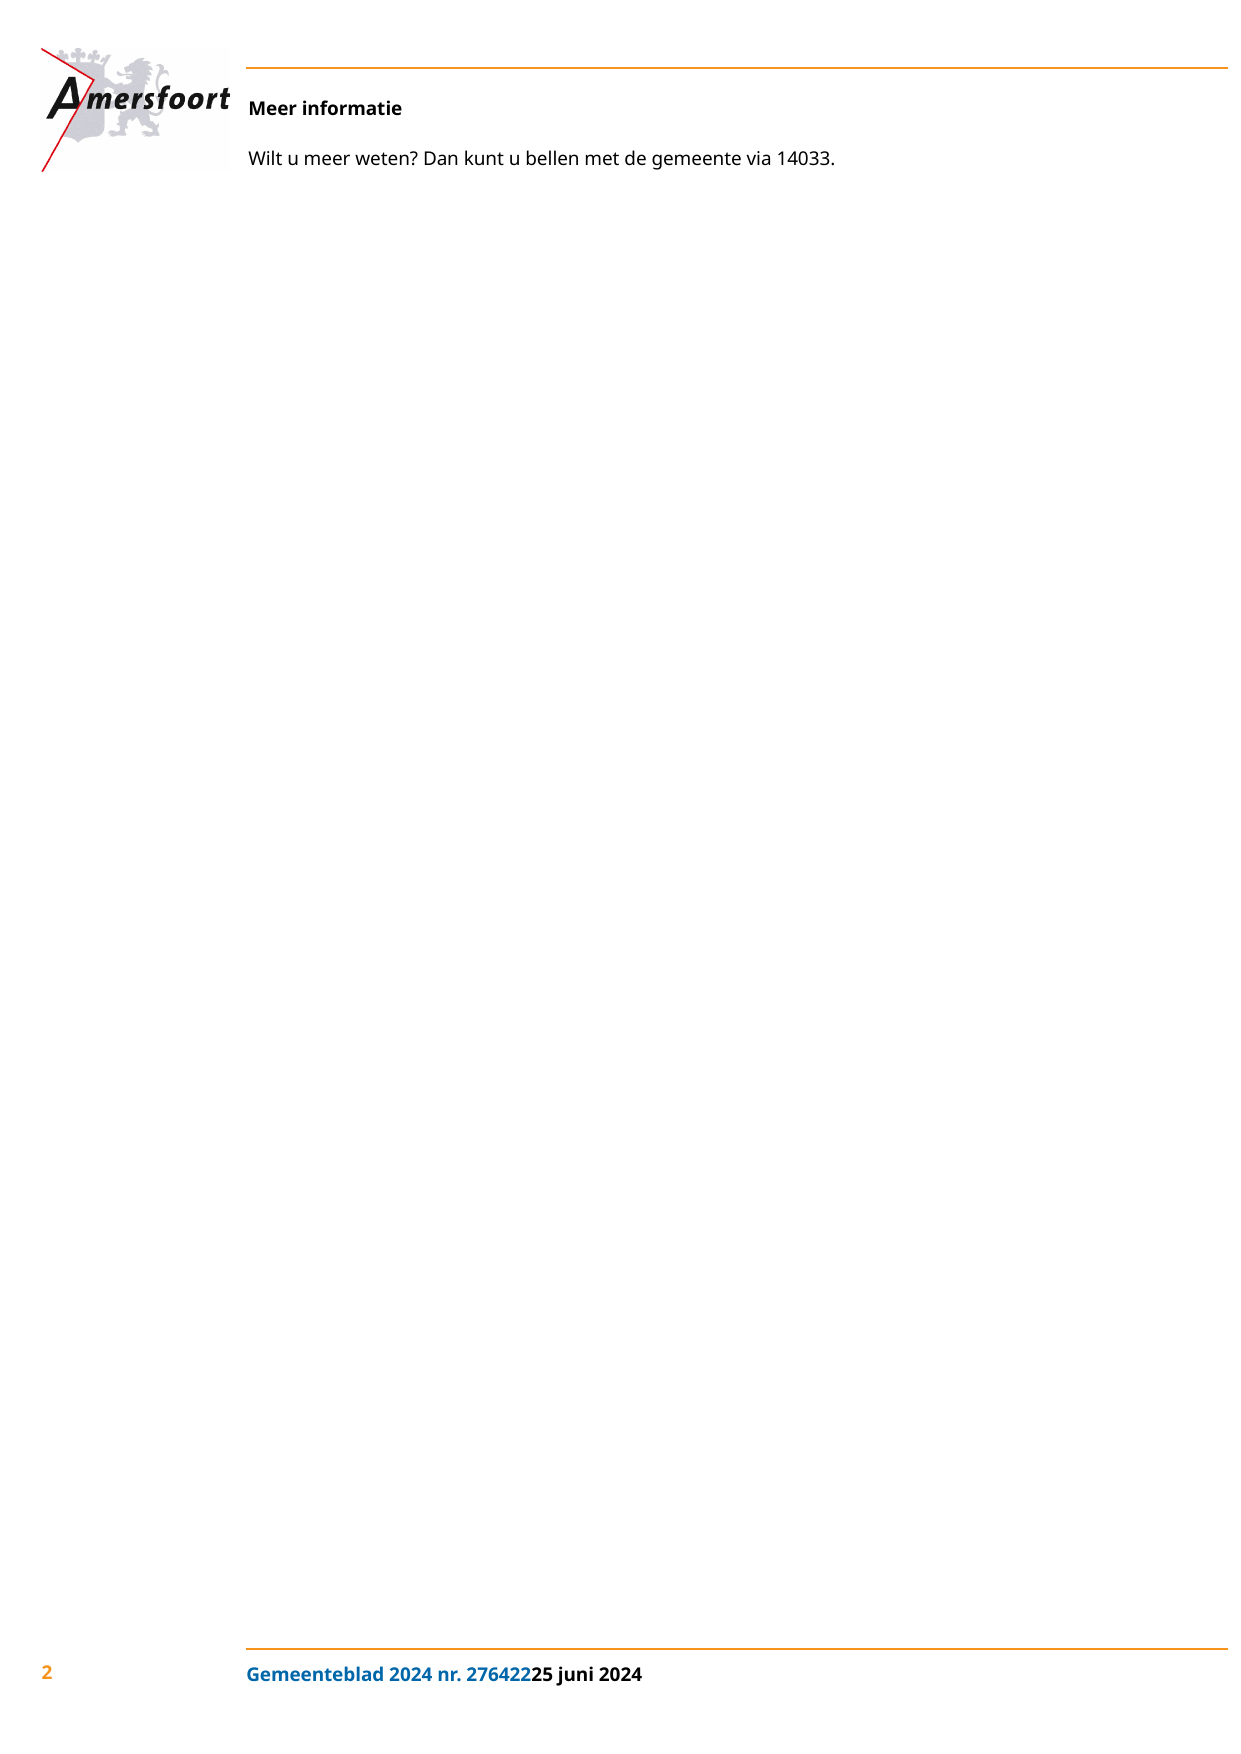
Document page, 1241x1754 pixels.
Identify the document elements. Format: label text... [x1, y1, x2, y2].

text Wilt u meer weten? Dan kunt u bellen met de gemeente via 14033. [248, 145, 1152, 171]
picture [41, 47, 231, 172]
text Meer informatie [248, 95, 1152, 121]
